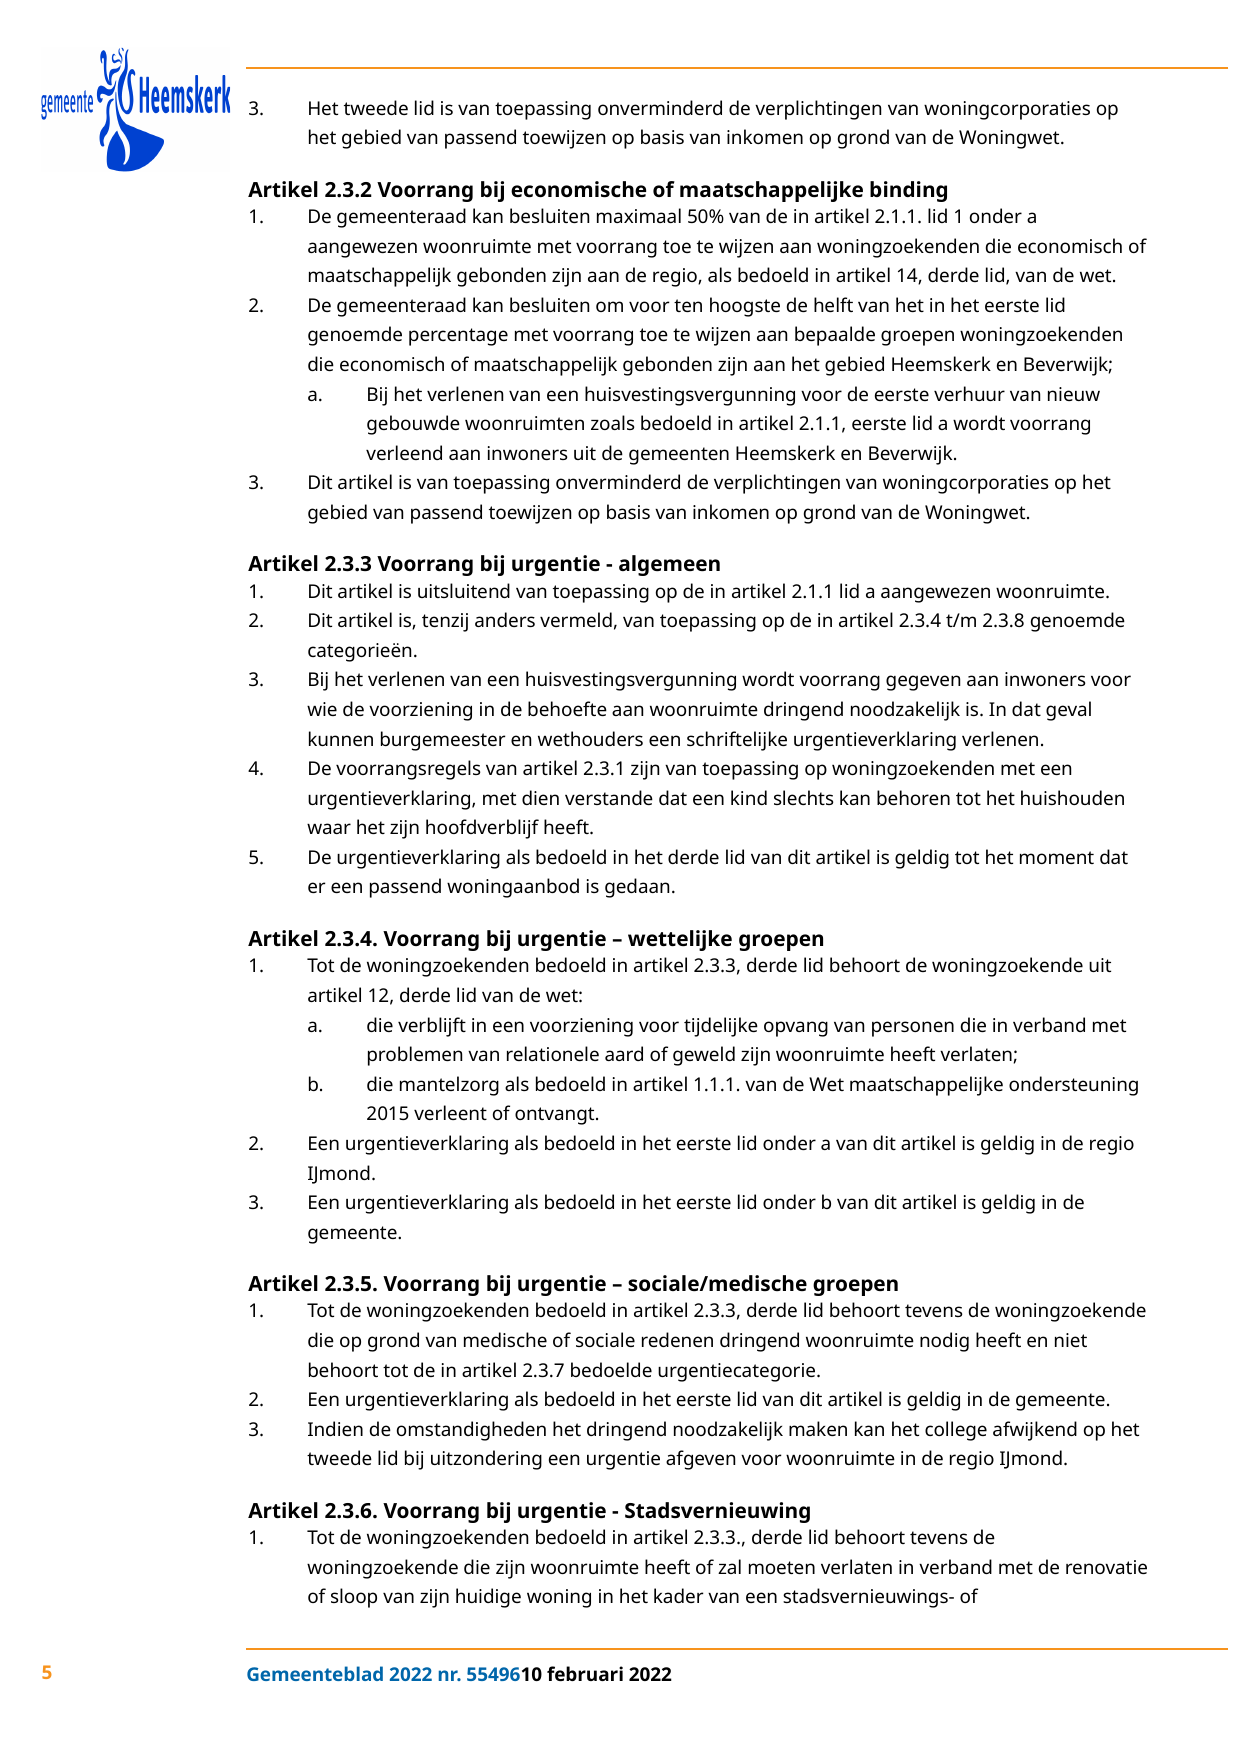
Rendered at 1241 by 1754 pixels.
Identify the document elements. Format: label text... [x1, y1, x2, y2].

list Bij het verlenen van een huisvestingsvergunning voor de eerste verhuur van nieuw gebouwde woonruimten zoals bedoeld in artikel 2.1.1, eerste lid a wordt voorrang verleend aan inwoners uit de gemeenten Heemskerk en Beverwijk. [307, 381, 1152, 466]
list die verblijft in een voorziening voor tijdelijke opvang van personen die in verband met problemen van relationele aard of geweld zijn woonruimte heeft verlaten; [307, 1012, 1152, 1067]
list Bij het verlenen van een huisvestingsvergunning wordt voorrang gegeven aan inwoners voor wie de voorziening in de behoefte aan woonruimte dringend noodzakelijk is. In dat geval kunnen burgemeester en wethouders een schriftelijke urgentieverklaring verlenen. [248, 667, 1152, 752]
list Dit artikel is van toepassing onverminderd de verplichtingen van woningcorporaties op het gebied van passend toewijzen op basis van inkomen op grond van de Woningwet. [248, 469, 1152, 525]
list De gemeenteraad kan besluiten om voor ten hoogste de helft van het in het eerste lid genoemde percentage met voorrang toe te wijzen aan bepaalde groepen woningzoekenden die economisch of maatschappelijk gebonden zijn aan het gebied Heemskerk en Beverwijk; [248, 292, 1152, 377]
list De urgentieverklaring als bedoeld in het derde lid van dit artikel is geldig tot het moment dat er een passend woningaanbod is gedaan. [248, 844, 1152, 899]
list Dit artikel is uitsluitend van toepassing op de in artikel 2.1.1 lid a aangewezen woonruimte. [248, 578, 1152, 604]
list Tot de woningzoekenden bedoeld in artikel 2.3.3, derde lid behoort de woningzoekende uit artikel 12, derde lid van de wet: [248, 953, 1152, 1008]
list Een urgentieverklaring als bedoeld in het eerste lid onder a van dit artikel is geldig in de regio IJmond. [248, 1130, 1152, 1185]
list De gemeenteraad kan besluiten maximaal 50% van de in artikel 2.1.1. lid 1 onder a aangewezen woonruimte met voorrang toe te wijzen aan woningzoekenden die economisch of maatschappelijk gebonden zijn aan de regio, als bedoeld in artikel 14, derde lid, van de wet. [248, 203, 1152, 288]
list Een urgentieverklaring als bedoeld in het eerste lid onder b van dit artikel is geldig in de gemeente. [248, 1189, 1152, 1244]
list Tot de woningzoekenden bedoeld in artikel 2.3.3., derde lid behoort tevens de woningzoekende die zijn woonruimte heeft of zal moeten verlaten in verband met de renovatie of sloop van zijn huidige woning in het kader van een stadsvernieuwings- of [248, 1524, 1152, 1609]
text Artikel 2.3.5. Voorrang bij urgentie – sociale/medische groepen [248, 1269, 1152, 1298]
list Tot de woningzoekenden bedoeld in artikel 2.3.3, derde lid behoort tevens de woningzoekende die op grond van medische of sociale redenen dringend woonruimte nodig heeft en niet behoort tot de in artikel 2.3.7 bedoelde urgentiecategorie. [248, 1298, 1152, 1383]
list die mantelzorg als bedoeld in artikel 1.1.1. van de Wet maatschappelijke ondersteuning 2015 verleent of ontvangt. [307, 1071, 1152, 1126]
list Dit artikel is, tenzij anders vermeld, van toepassing op de in artikel 2.3.4 t/m 2.3.8 genoemde categorieën. [248, 607, 1152, 663]
list Een urgentieverklaring als bedoeld in het eerste lid van dit artikel is geldig in de gemeente. [248, 1386, 1152, 1412]
list De voorrangsregels van artikel 2.3.1 zijn van toepassing op woningzoekenden met een urgentieverklaring, met dien verstande dat een kind slechts kan behoren tot het huishouden waar het zijn hoofdverblijf heeft. [248, 755, 1152, 840]
list Het tweede lid is van toepassing onverminderd de verplichtingen van woningcorporaties op het gebied van passend toewijzen op basis van inkomen op grond van de Woningwet. [248, 95, 1152, 150]
text Artikel 2.3.4. Voorrang bij urgentie – wettelijke groepen [248, 924, 1152, 953]
text Artikel 2.3.6. Voorrang bij urgentie - Stadsvernieuwing [248, 1496, 1152, 1524]
picture [41, 47, 231, 172]
text Artikel 2.3.3 Voorrang bij urgentie - algemeen [248, 549, 1152, 578]
text Artikel 2.3.2 Voorrang bij economische of maatschappelijke binding [248, 175, 1152, 203]
list Indien de omstandigheden het dringend noodzakelijk maken kan het college afwijkend op het tweede lid bij uitzondering een urgentie afgeven voor woonruimte in de regio IJmond. [248, 1416, 1152, 1471]
